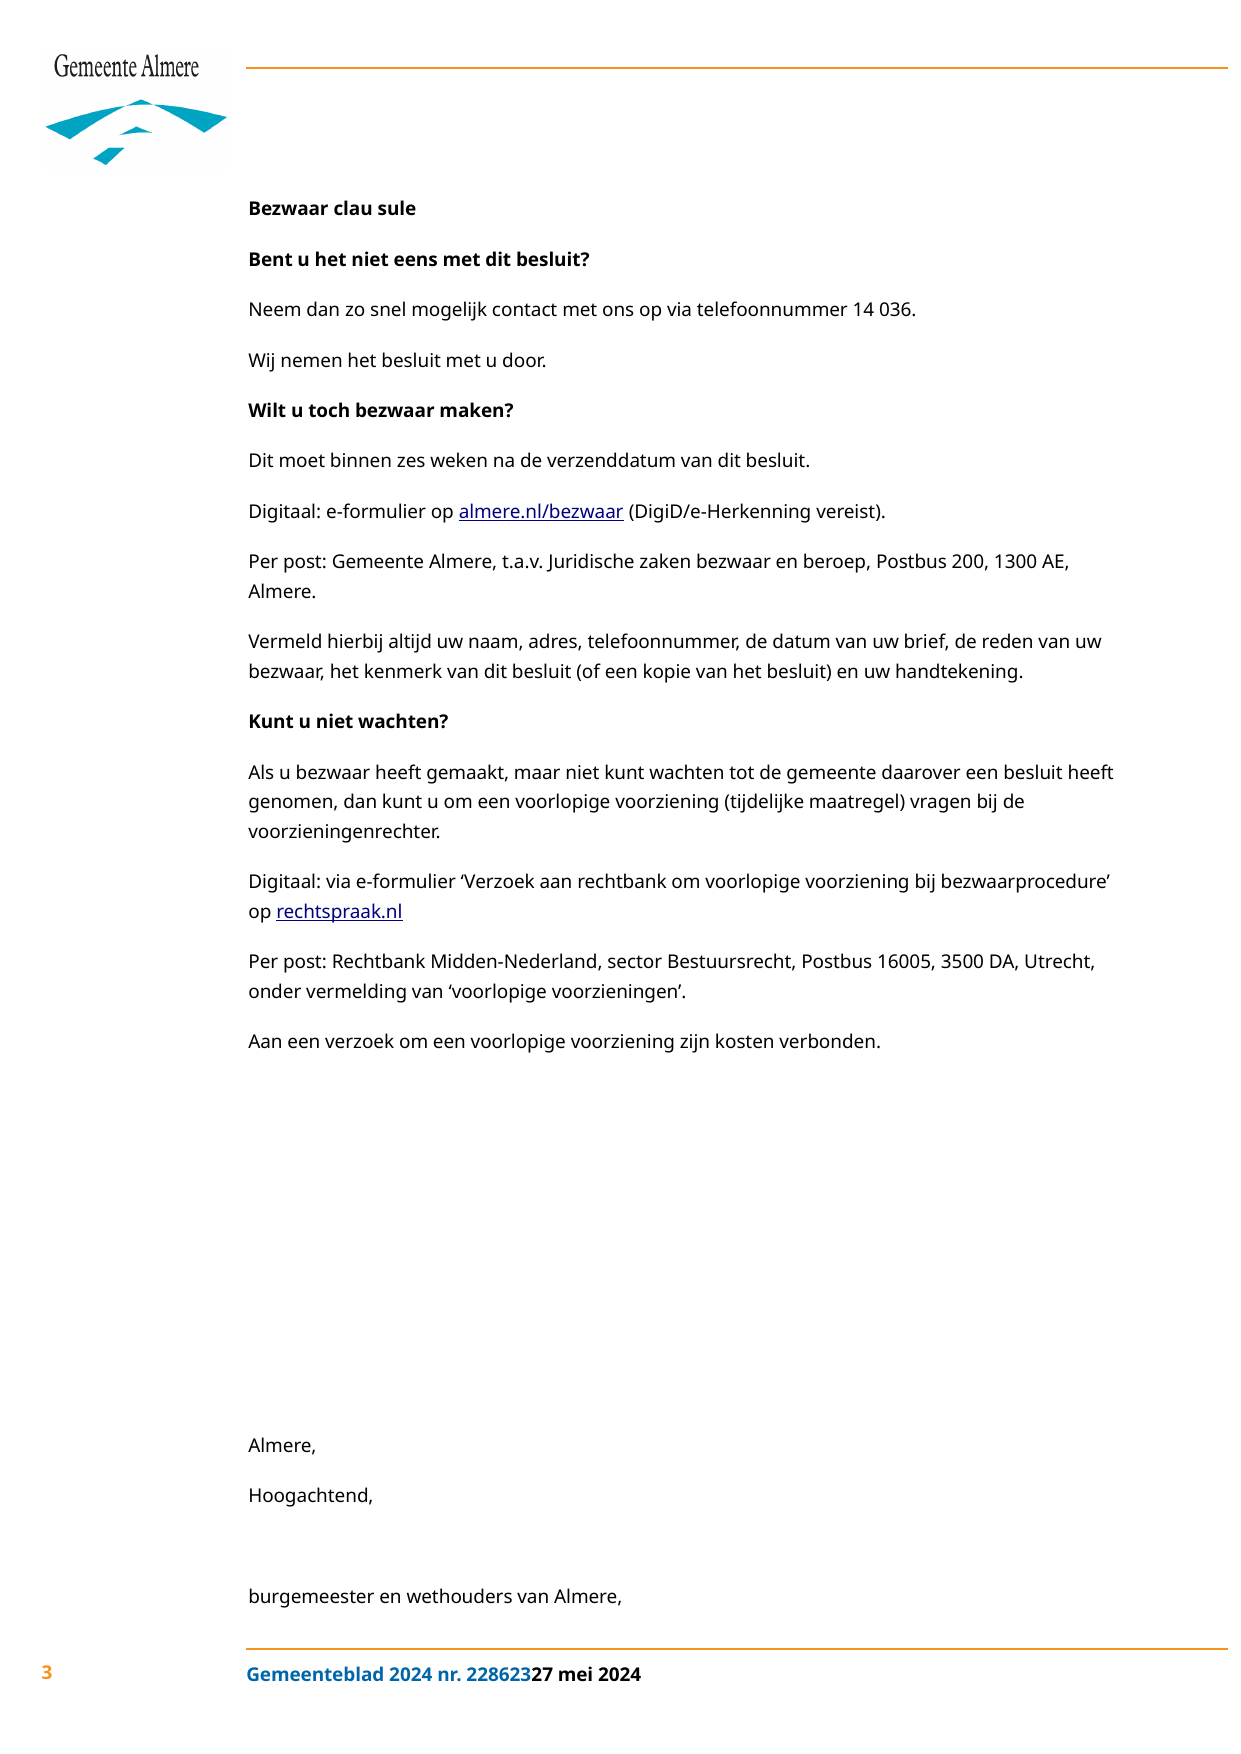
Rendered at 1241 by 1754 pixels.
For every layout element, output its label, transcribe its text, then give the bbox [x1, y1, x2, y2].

text Bezwaar clau sule [248, 196, 1152, 221]
text Almere, [248, 1432, 1152, 1458]
picture [41, 47, 231, 172]
text burgemeester en wethouders van Almere, [248, 1583, 1152, 1609]
text Aan een verzoek om een voorlopige voorziening zijn kosten verbonden. [248, 1028, 1152, 1054]
text Als u bezwaar heeft gemaakt, maar niet kunt wachten tot de gemeente daarover een besluit heeft genomen, dan kunt u om een voorlopige voorziening (tijdelijke maatregel) vragen bij de voorzieningenrechter. [248, 759, 1152, 844]
text Per post: Gemeente Almere, t.a.v. Juridische zaken bezwaar en beroep, Postbus 200, 1300 AE, Almere. [248, 548, 1152, 604]
text Dit moet binnen zes weken na de verzenddatum van dit besluit. [248, 448, 1152, 473]
text Bent u het niet eens met dit besluit? [248, 246, 1152, 272]
text Digitaal: via e-formulier ‘Verzoek aan rechtbank om voorlopige voorziening bij bezwaarprocedure’ op rechtspraak.nl [248, 868, 1152, 924]
text Kunt u niet wachten? [248, 708, 1152, 734]
text Per post: Rechtbank Midden-Nederland, sector Bestuursrecht, Postbus 16005, 3500 DA, Utrecht, onder vermelding van ‘voorlopige voorzieningen’. [248, 948, 1152, 1004]
text Neem dan zo snel mogelijk contact met ons op via telefoonnummer 14 036. [248, 296, 1152, 322]
text Hoogachtend, [248, 1482, 1152, 1508]
text Wij nemen het besluit met u door. [248, 347, 1152, 373]
text Wilt u toch bezwaar maken? [248, 397, 1152, 423]
text Digitaal: e-formulier op almere.nl/bezwaar (DigiD/e-Herkenning vereist). [248, 498, 1152, 524]
text Vermeld hierbij altijd uw naam, adres, telefoonnummer, de datum van uw brief, de reden van uw bezwaar, het kenmerk van dit besluit (of een kopie van het besluit) en uw handtekening. [248, 628, 1152, 684]
